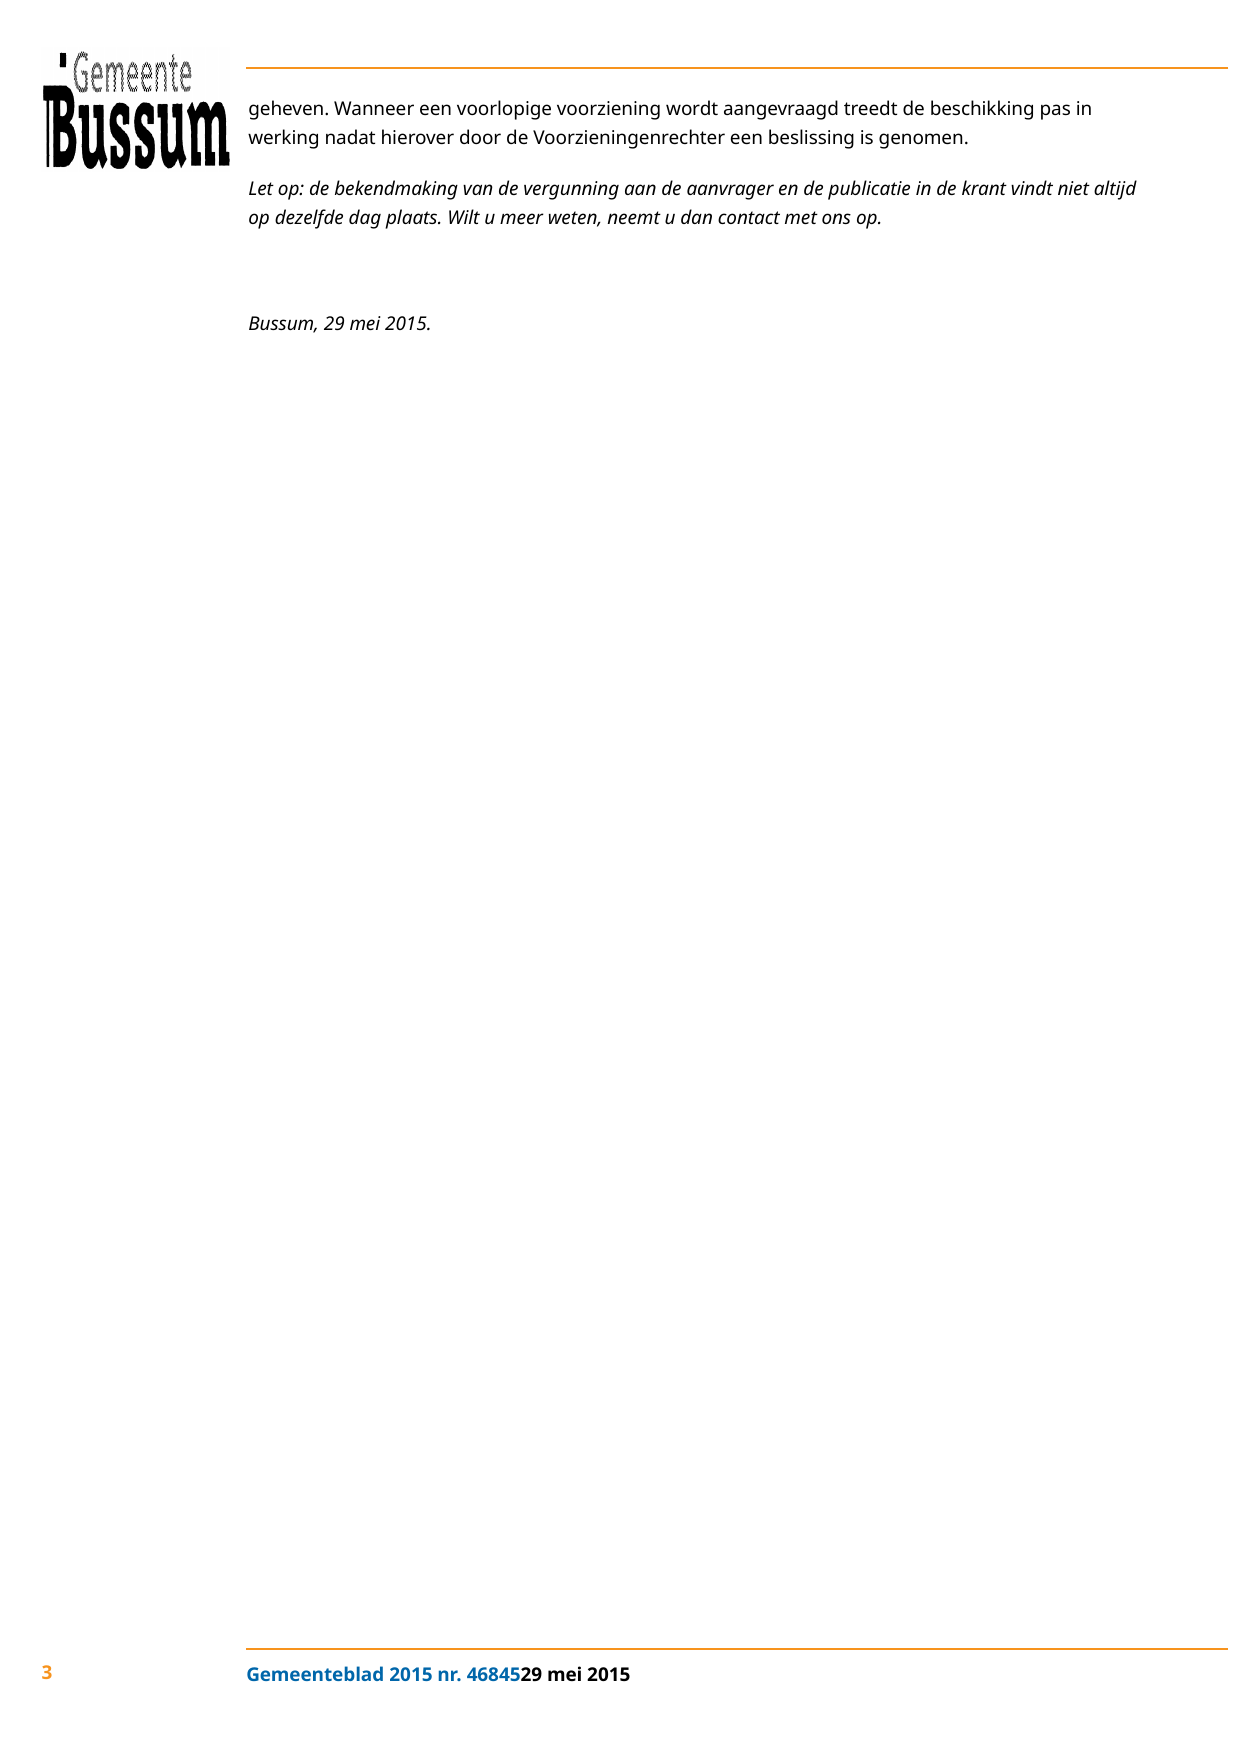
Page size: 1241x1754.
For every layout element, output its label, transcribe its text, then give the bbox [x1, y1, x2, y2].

picture [41, 47, 231, 172]
text Let op: de bekendmaking van de vergunning aan de aanvrager en de publicatie in de krant vindt niet altijd op dezelfde dag plaats. Wilt u meer weten, neemt u dan contact met ons op. [248, 175, 1152, 230]
text geheven. Wanneer een voorlopige voorziening wordt aangevraagd treedt de beschikking pas in werking nadat hierover door de Voorzieningenrechter een beslissing is genomen. [248, 95, 1152, 150]
text Bussum, 29 mei 2015. [248, 310, 1152, 336]
